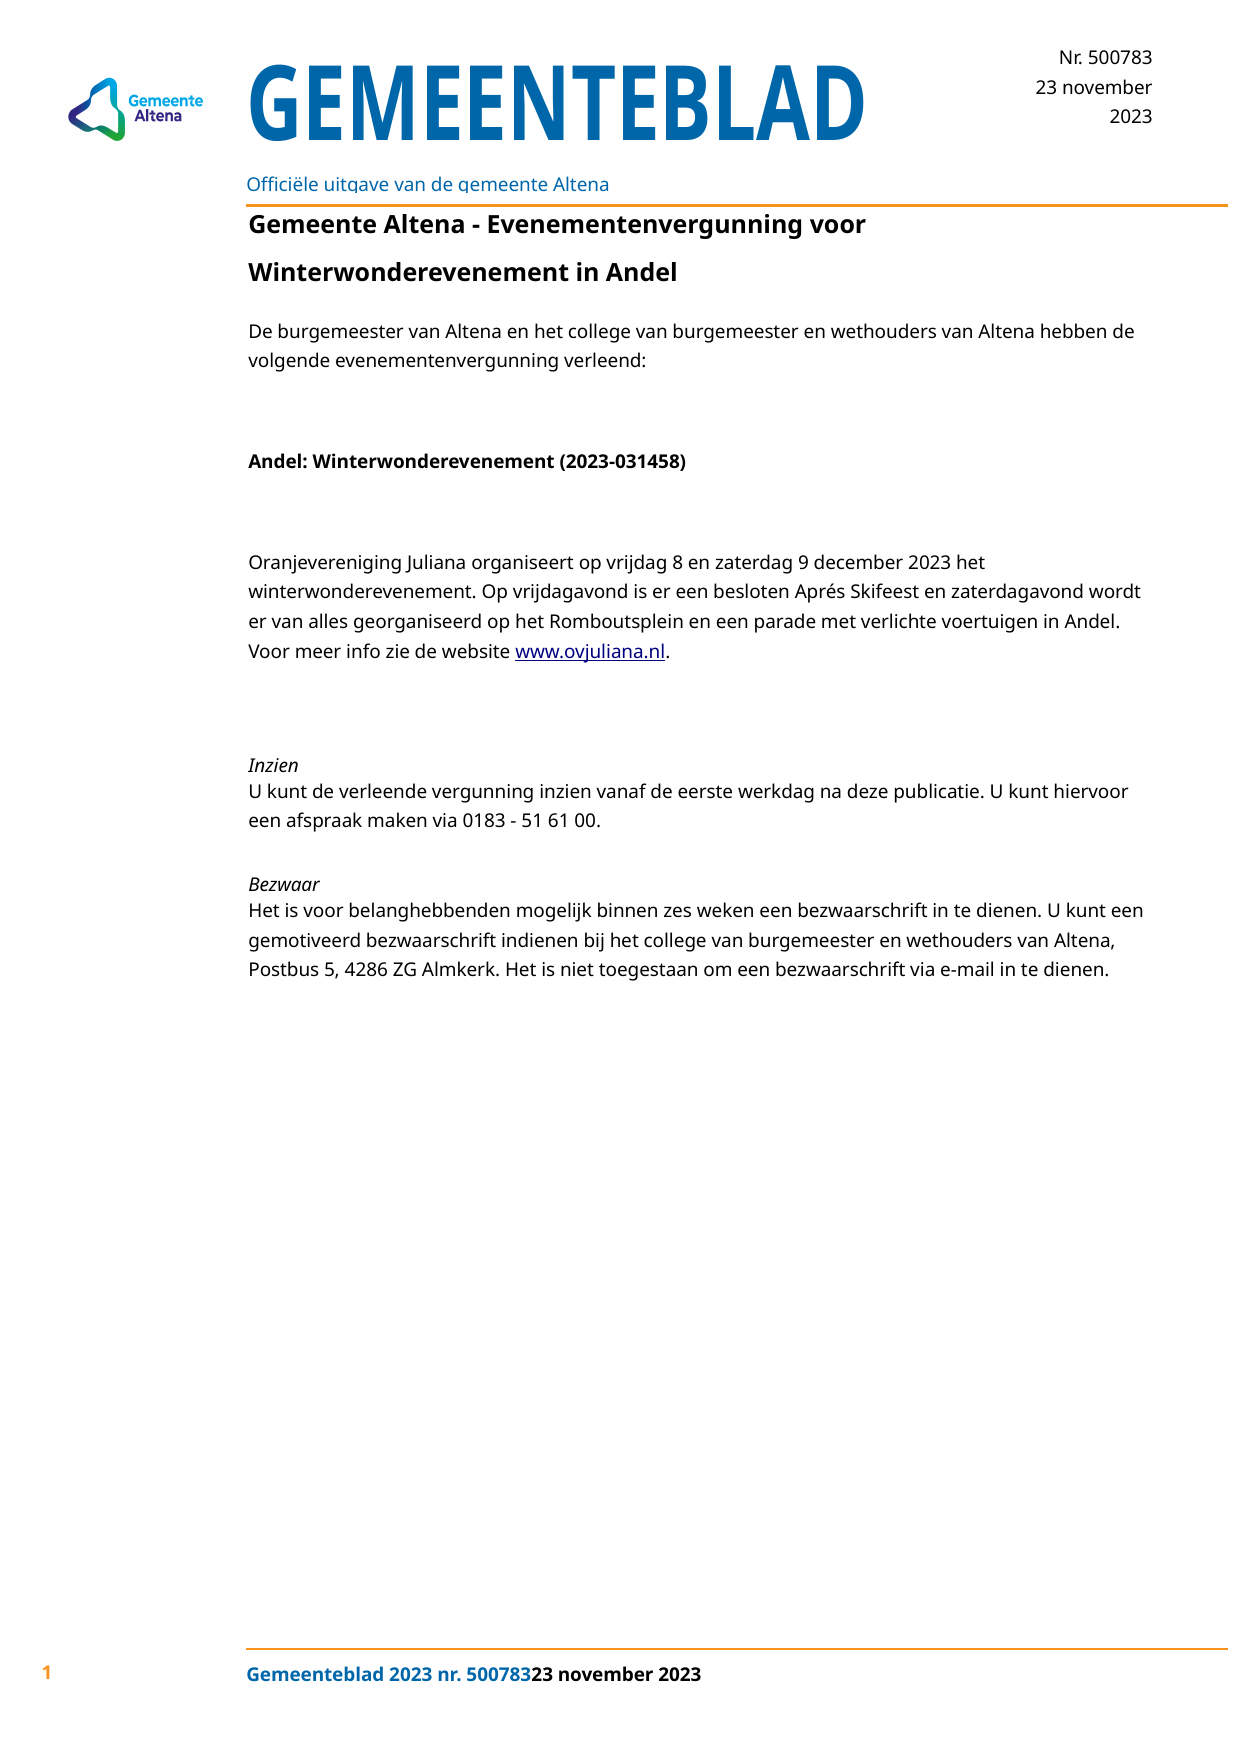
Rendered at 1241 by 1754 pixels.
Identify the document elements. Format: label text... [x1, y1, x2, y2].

text Bezwaar [248, 872, 1152, 897]
text Inzien [248, 752, 1152, 778]
picture [41, 47, 231, 172]
text Gemeente Altena - Evenementenvergunning voor Winterwonderevenement in Andel [248, 207, 1152, 288]
text Andel: Winterwonderevenement (2023-031458) [248, 448, 1152, 474]
text Oranjevereniging Juliana organiseert op vrijdag 8 en zaterdag 9 december 2023 het winterwonderevenement. Op vrijdagavond is er een besloten Aprés Skifeest en zaterdagavond wordt er van alles georganiseerd op het Romboutsplein en een parade met verlichte voertuigen in Andel. Voor meer info zie de website www.ovjuliana.nl. [248, 549, 1152, 664]
text U kunt de verleende vergunning inzien vanaf de eerste werkdag na deze publicatie. U kunt hiervoor een afspraak maken via 0183 - 51 61 00. [248, 778, 1152, 833]
text Het is voor belanghebbenden mogelijk binnen zes weken een bezwaarschrift in te dienen. U kunt een gemotiveerd bezwaarschrift indienen bij het college van burgemeester en wethouders van Altena, Postbus 5, 4286 ZG Almkerk. Het is niet toegestaan om een bezwaarschrift via e-mail in te dienen. [248, 897, 1152, 982]
text De burgemeester van Altena en het college van burgemeester en wethouders van Altena hebben de volgende evenementenvergunning verleend: [248, 318, 1152, 373]
